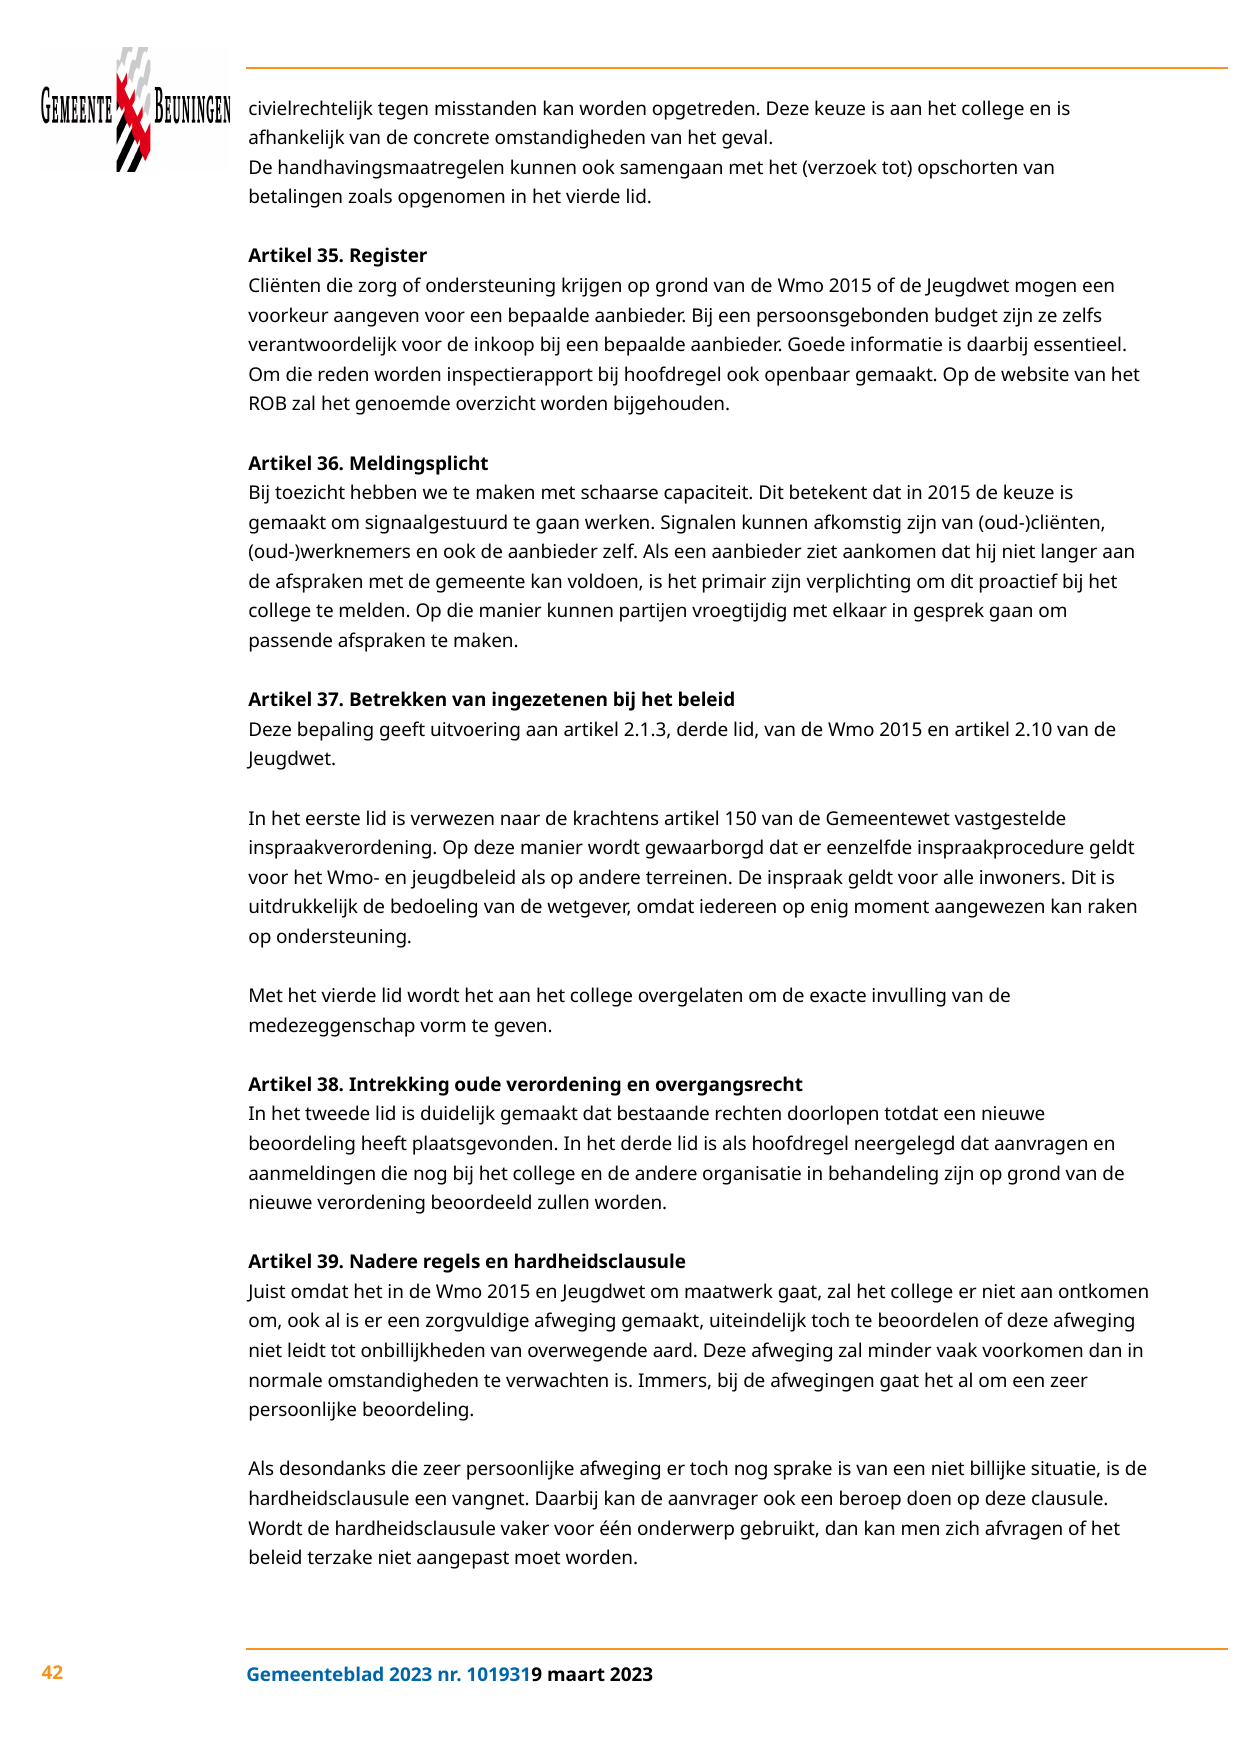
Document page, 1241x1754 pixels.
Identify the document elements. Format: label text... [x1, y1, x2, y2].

picture [41, 47, 231, 172]
text Artikel 35. Register [248, 243, 1152, 268]
text Artikel 37. Betrekken van ingezetenen bij het beleid [248, 686, 1152, 712]
text Artikel 39. Nadere regels en hardheidsclausule [248, 1248, 1152, 1274]
text In het eerste lid is verwezen naar de krachtens artikel 150 van de Gemeentewet vastgestelde inspraakverordening. Op deze manier wordt gewaarborgd dat er eenzelfde inspraakprocedure geldt voor het Wmo- en jeugdbeleid als op andere terreinen. De inspraak geldt voor alle inwoners. Dit is uitdrukkelijk de bedoeling van de wetgever, omdat iedereen op enig moment aangewezen kan raken op ondersteuning. [248, 805, 1152, 949]
text Juist omdat het in de Wmo 2015 en Jeugdwet om maatwerk gaat, zal het college er niet aan ontkomen om, ook al is er een zorgvuldige afweging gemaakt, uiteindelijk toch te beoordelen of deze afweging niet leidt tot onbillijkheden van overwegende aard. Deze afweging zal minder vaak voorkomen dan in normale omstandigheden te verwachten is. Immers, bij de afwegingen gaat het al om een zeer persoonlijke beoordeling. [248, 1278, 1152, 1422]
text Bij toezicht hebben we te maken met schaarse capaciteit. Dit betekent dat in 2015 de keuze is gemaakt om signaalgestuurd te gaan werken. Signalen kunnen afkomstig zijn van (oud-)cliënten, (oud-)werknemers en ook de aanbieder zelf. Als een aanbieder ziet aankomen dat hij niet langer aan de afspraken met de gemeente kan voldoen, is het primair zijn verplichting om dit proactief bij het college te melden. Op die manier kunnen partijen vroegtijdig met elkaar in gesprek gaan om passende afspraken te maken. [248, 479, 1152, 653]
text De handhavingsmaatregelen kunnen ook samengaan met het (verzoek tot) opschorten van betalingen zoals opgenomen in het vierde lid. [248, 154, 1152, 209]
text Deze bepaling geeft uitvoering aan artikel 2.1.3, derde lid, van de Wmo 2015 en artikel 2.10 van de Jeugdwet. [248, 716, 1152, 771]
text civielrechtelijk tegen misstanden kan worden opgetreden. Deze keuze is aan het college en is afhankelijk van de concrete omstandigheden van het geval. [248, 95, 1152, 150]
text In het tweede lid is duidelijk gemaakt dat bestaande rechten doorlopen totdat een nieuwe beoordeling heeft plaatsgevonden. In het derde lid is als hoofdregel neergelegd dat aanvragen en aanmeldingen die nog bij het college en de andere organisatie in behandeling zijn op grond van de nieuwe verordening beoordeeld zullen worden. [248, 1101, 1152, 1215]
text Met het vierde lid wordt het aan het college overgelaten om de exacte invulling van de medezeggenschap vorm te geven. [248, 982, 1152, 1038]
text Cliënten die zorg of ondersteuning krijgen op grond van de Wmo 2015 of de Jeugdwet mogen een voorkeur aangeven voor een bepaalde aanbieder. Bij een persoonsgebonden budget zijn ze zelfs verantwoordelijk voor de inkoop bij een bepaalde aanbieder. Goede informatie is daarbij essentieel. Om die reden worden inspectierapport bij hoofdregel ook openbaar gemaakt. Op de website van het ROB zal het genoemde overzicht worden bijgehouden. [248, 272, 1152, 416]
text Artikel 36. Meldingsplicht [248, 450, 1152, 476]
text Als desondanks die zeer persoonlijke afweging er toch nog sprake is van een niet billijke situatie, is de hardheidsclausule een vangnet. Daarbij kan de aanvrager ook een beroep doen op deze clausule. Wordt de hardheidsclausule vaker voor één onderwerp gebruikt, dan kan men zich afvragen of het beleid terzake niet aangepast moet worden. [248, 1456, 1152, 1570]
text Artikel 38. Intrekking oude verordening en overgangsrecht [248, 1071, 1152, 1097]
